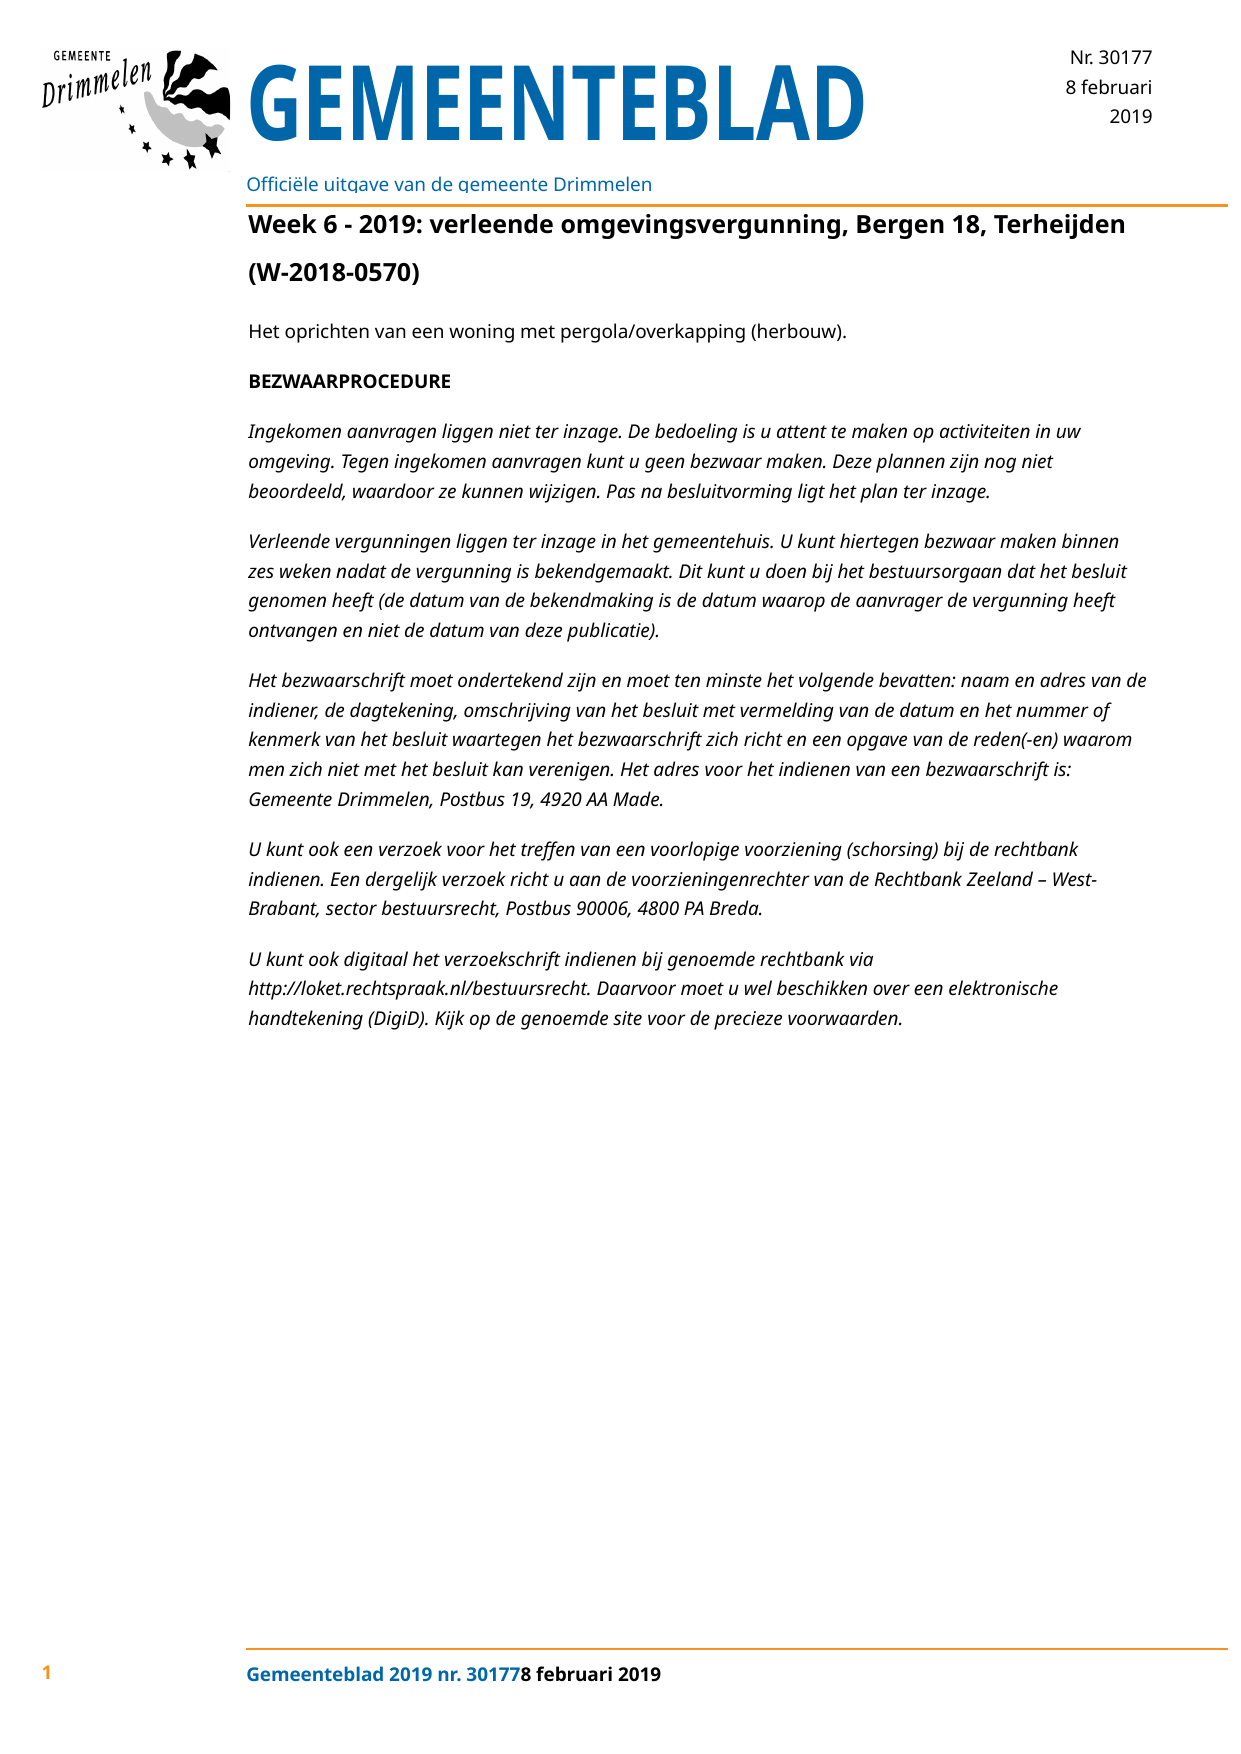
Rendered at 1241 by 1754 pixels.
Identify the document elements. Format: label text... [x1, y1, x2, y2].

text U kunt ook digitaal het verzoekschrift indienen bij genoemde rechtbank via http://loket.rechtspraak.nl/bestuursrecht. Daarvoor moet u wel beschikken over een elektronische handtekening (DigiD). Kijk op de genoemde site voor de precieze voorwaarden. [248, 946, 1152, 1031]
text Het oprichten van een woning met pergola/overkapping (herbouw). [248, 318, 1152, 344]
text U kunt ook een verzoek voor het treffen van een voorlopige voorziening (schorsing) bij de rechtbank indienen. Een dergelijk verzoek richt u aan de voorzieningenrechter van de Rechtbank Zeeland – West-Brabant, sector bestuursrecht, Postbus 90006, 4800 PA Breda. [248, 836, 1152, 921]
text Week 6 - 2019: verleende omgevingsvergunning, Bergen 18, Terheijden (W-2018-0570) [248, 207, 1152, 288]
text BEZWAARPROCEDURE [248, 368, 1152, 394]
text Verleende vergunningen liggen ter inzage in het gemeentehuis. U kunt hiertegen bezwaar maken binnen zes weken nadat de vergunning is bekendgemaakt. Dit kunt u doen bij het bestuursorgaan dat het besluit genomen heeft (de datum van de bekendmaking is de datum waarop de aanvrager de vergunning heeft ontvangen en niet de datum van deze publicatie). [248, 528, 1152, 643]
text Ingekomen aanvragen liggen niet ter inzage. De bedoeling is u attent te maken op activiteiten in uw omgeving. Tegen ingekomen aanvragen kunt u geen bezwaar maken. Deze plannen zijn nog niet beoordeeld, waardoor ze kunnen wijzigen. Pas na besluitvorming ligt het plan ter inzage. [248, 419, 1152, 504]
picture [41, 47, 231, 172]
text Het bezwaarschrift moet ondertekend zijn en moet ten minste het volgende bevatten: naam en adres van de indiener, de dagtekening, omschrijving van het besluit met vermelding van de datum en het nummer of kenmerk van het besluit waartegen het bezwaarschrift zich richt en een opgave van de reden(-en) waarom men zich niet met het besluit kan verenigen. Het adres voor het indienen van een bezwaarschrift is: Gemeente Drimmelen, Postbus 19, 4920 AA Made. [248, 667, 1152, 812]
